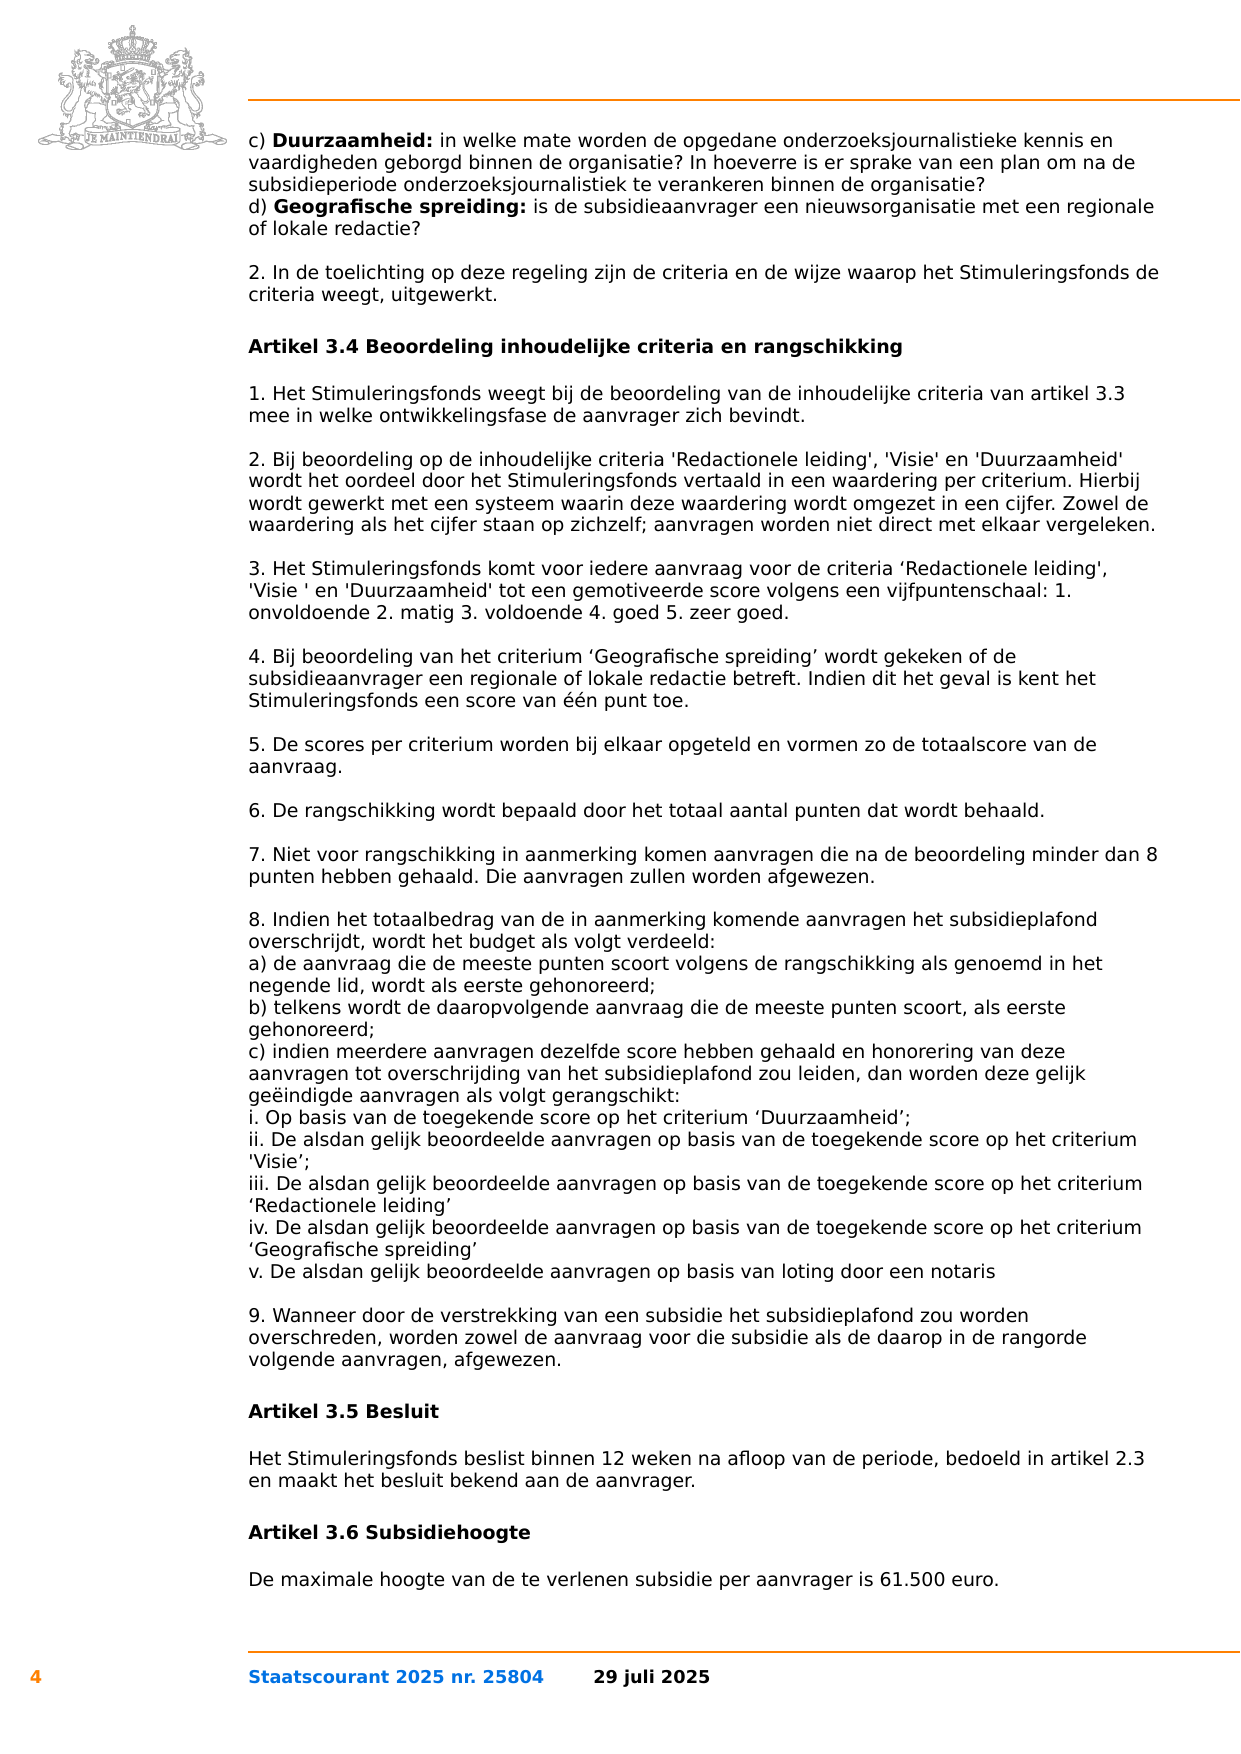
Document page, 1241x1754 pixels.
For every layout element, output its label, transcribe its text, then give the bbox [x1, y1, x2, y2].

text c) indien meerdere aanvragen dezelfde score hebben gehaald en honorering van deze aanvragen tot overschrijding van het subsidieplafond zou leiden, dan worden deze gelijk geëindigde aanvragen als volgt gerangschikt: [248, 1041, 1163, 1107]
text De maximale hoogte van de te verlenen subsidie per aanvrager is 61.500 euro. [248, 1569, 1163, 1591]
subtitle Artikel 3.6 Subsidiehoogte [248, 1522, 1163, 1544]
text Het Stimuleringsfonds beslist binnen 12 weken na afloop van de periode, bedoeld in artikel 2.3 en maakt het besluit bekend aan de aanvrager. [248, 1448, 1163, 1492]
text iii. De alsdan gelijk beoordeelde aanvragen op basis van de toegekende score op het criterium ‘Redactionele leiding’ [248, 1173, 1163, 1217]
text 1. Het Stimuleringsfonds weegt bij de beoordeling van de inhoudelijke criteria van artikel 3.3 mee in welke ontwikkelingsfase de aanvrager zich bevindt. [248, 383, 1163, 427]
text ii. De alsdan gelijk beoordeelde aanvragen op basis van de toegekende score op het criterium 'Visie’; [248, 1129, 1163, 1173]
text 9. Wanneer door de verstrekking van een subsidie het subsidieplafond zou worden overschreden, worden zowel de aanvraag voor die subsidie als de daarop in de rangorde volgende aanvragen, afgewezen. [248, 1305, 1163, 1371]
text a) de aanvraag die de meeste punten scoort volgens de rangschikking als genoemd in het negende lid, wordt als eerste gehonoreerd; [248, 953, 1163, 997]
text 7. Niet voor rangschikking in aanmerking komen aanvragen die na de beoordeling minder dan 8 punten hebben gehaald. Die aanvragen zullen worden afgewezen. [248, 843, 1163, 887]
text 6. De rangschikking wordt bepaald door het totaal aantal punten dat wordt behaald. [248, 800, 1163, 822]
text 5. De scores per criterium worden bij elkaar opgeteld en vormen zo de totaalscore van de aanvraag. [248, 734, 1163, 778]
text c) Duurzaamheid: in welke mate worden de opgedane onderzoeksjournalistieke kennis en vaardigheden geborgd binnen de organisatie? In hoeverre is er sprake van een plan om na de subsidieperiode onderzoeksjournalistiek te verankeren binnen de organisatie? [248, 130, 1163, 196]
picture [38, 25, 227, 150]
subtitle Artikel 3.4 Beoordeling inhoudelijke criteria en rangschikking [248, 336, 1163, 358]
text d) Geografische spreiding: is de subsidieaanvrager een nieuwsorganisatie met een regionale of lokale redactie? [248, 196, 1163, 240]
text 4. Bij beoordeling van het criterium ‘Geografische spreiding’ wordt gekeken of de subsidieaanvrager een regionale of lokale redactie betreft. Indien dit het geval is kent het Stimuleringsfonds een score van één punt toe. [248, 646, 1163, 712]
text 2. Bij beoordeling op de inhoudelijke criteria 'Redactionele leiding', 'Visie' en 'Duurzaamheid' wordt het oordeel door het Stimuleringsfonds vertaald in een waardering per criterium. Hierbij wordt gewerkt met een systeem waarin deze waardering wordt omgezet in een cijfer. Zowel de waardering als het cijfer staan op zichzelf; aanvragen worden niet direct met elkaar vergeleken. [248, 448, 1163, 536]
text i. Op basis van de toegekende score op het criterium ‘Duurzaamheid’; [248, 1107, 1163, 1129]
text b) telkens wordt de daaropvolgende aanvraag die de meeste punten scoort, als eerste gehonoreerd; [248, 997, 1163, 1041]
text iv. De alsdan gelijk beoordeelde aanvragen op basis van de toegekende score op het criterium ‘Geografische spreiding’ [248, 1217, 1163, 1261]
text v. De alsdan gelijk beoordeelde aanvragen op basis van loting door een notaris [248, 1261, 1163, 1283]
text 2. In de toelichting op deze regeling zijn de criteria en de wijze waarop het Stimuleringsfonds de criteria weegt, uitgewerkt. [248, 262, 1163, 306]
text 8. Indien het totaalbedrag van de in aanmerking komende aanvragen het subsidieplafond overschrijdt, wordt het budget als volgt verdeeld: [248, 909, 1163, 953]
text 3. Het Stimuleringsfonds komt voor iedere aanvraag voor de criteria ‘Redactionele leiding', 'Visie ' en 'Duurzaamheid' tot een gemotiveerde score volgens een vijfpuntenschaal: 1. onvoldoende 2. matig 3. voldoende 4. goed 5. zeer goed. [248, 558, 1163, 624]
subtitle Artikel 3.5 Besluit [248, 1401, 1163, 1423]
